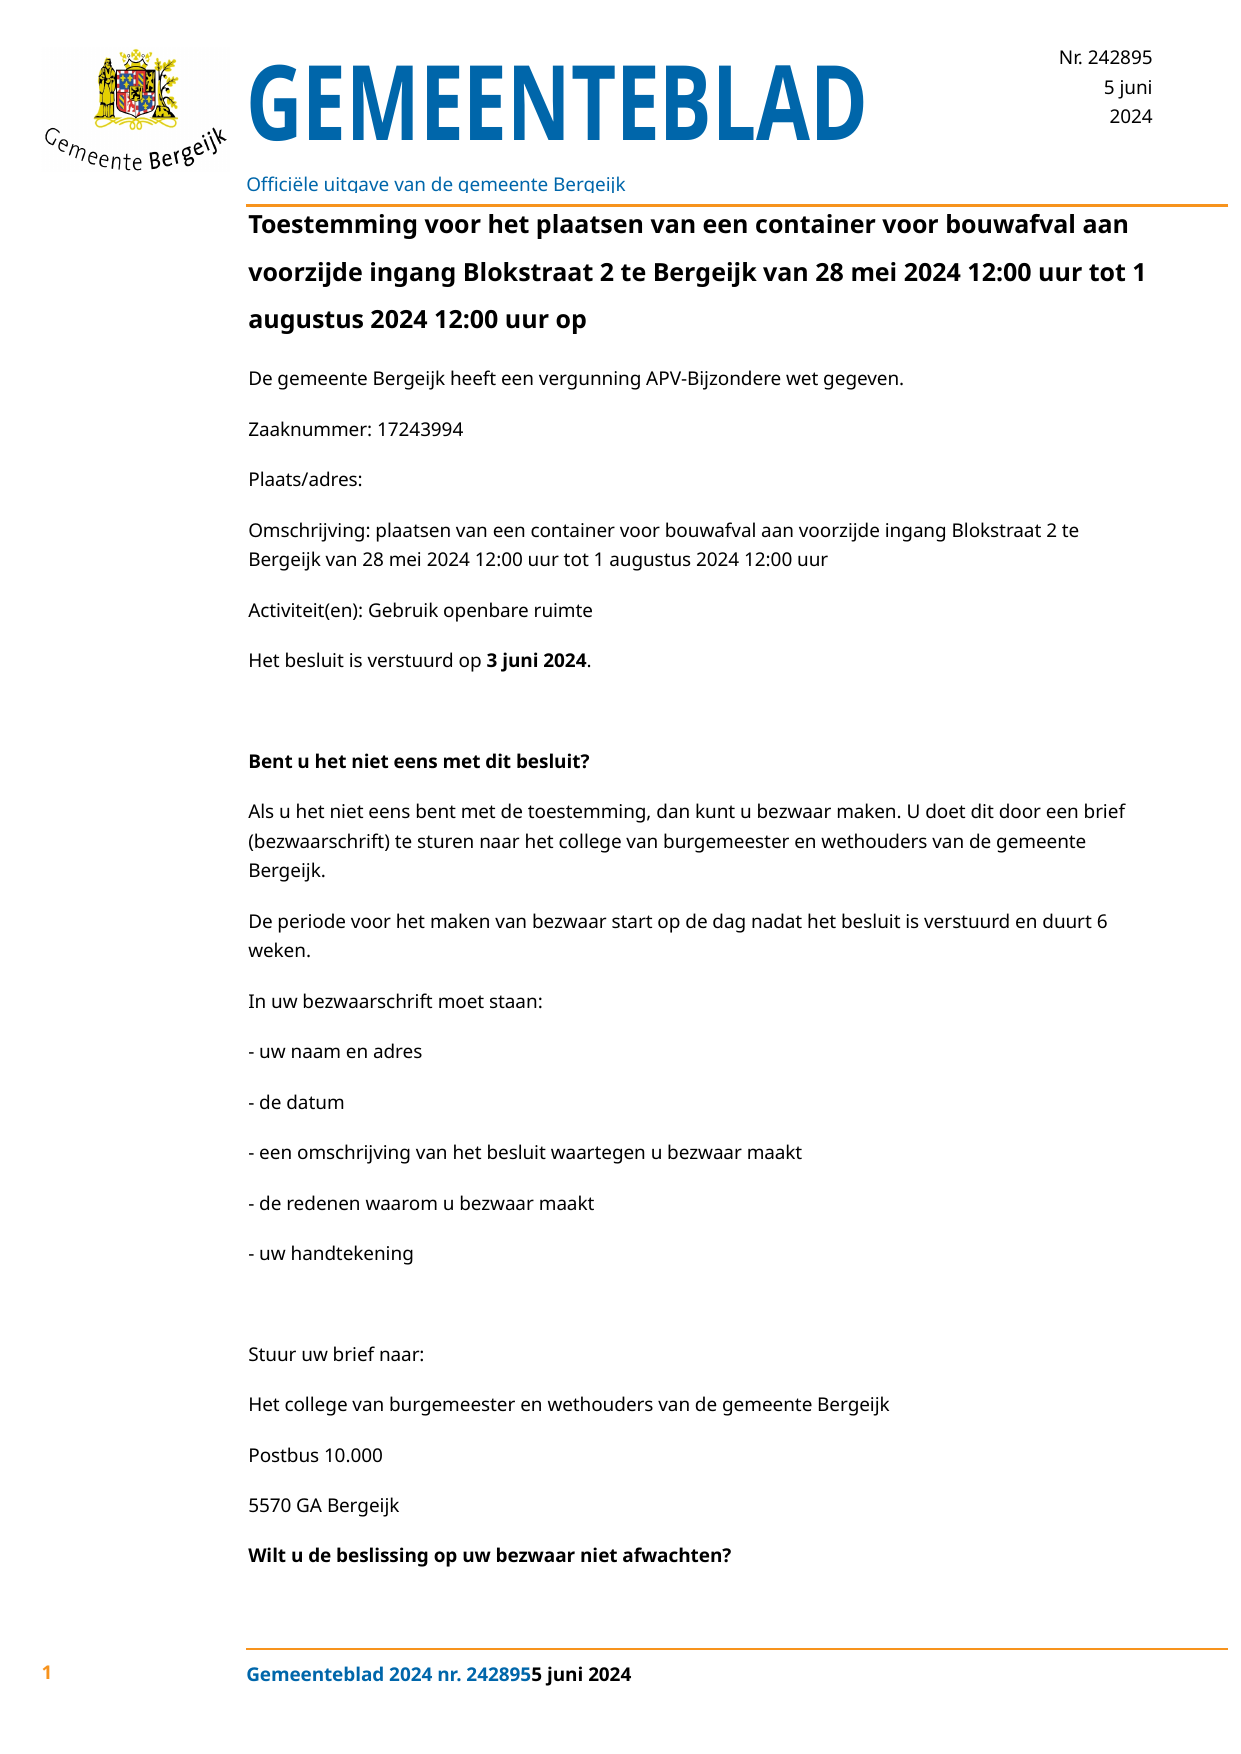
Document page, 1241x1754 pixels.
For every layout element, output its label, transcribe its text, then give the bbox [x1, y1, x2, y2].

text Het besluit is verstuurd op 3 juni 2024. [248, 647, 1152, 673]
text Activiteit(en): Gebruik openbare ruimte [248, 597, 1152, 622]
text - een omschrijving van het besluit waartegen u bezwaar maakt [248, 1139, 1152, 1165]
text Bent u het niet eens met dit besluit? [248, 748, 1152, 774]
text Plaats/adres: [248, 466, 1152, 492]
picture [41, 47, 231, 172]
text - de redenen waarom u bezwaar maakt [248, 1190, 1152, 1215]
text Het college van burgemeester en wethouders van de gemeente Bergeijk [248, 1391, 1152, 1417]
text In uw bezwaarschrift moet staan: [248, 988, 1152, 1014]
text Stuur uw brief naar: [248, 1341, 1152, 1367]
text De periode voor het maken van bezwaar start op de dag nadat het besluit is verstuurd en duurt 6 weken. [248, 908, 1152, 963]
text Wilt u de beslissing op uw bezwaar niet afwachten? [248, 1543, 1152, 1568]
text Toestemming voor het plaatsen van een container voor bouwafval aan voorzijde ingang Blokstraat 2 te Bergeijk van 28 mei 2024 12:00 uur tot 1 augustus 2024 12:00 uur op [248, 207, 1152, 336]
text - de datum [248, 1089, 1152, 1114]
text - uw naam en adres [248, 1038, 1152, 1064]
text Postbus 10.000 [248, 1442, 1152, 1467]
text Als u het niet eens bent met de toestemming, dan kunt u bezwaar maken. U doet dit door een brief (bezwaarschrift) te sturen naar het college van burgemeester en wethouders van de gemeente Bergeijk. [248, 798, 1152, 883]
text De gemeente Bergeijk heeft een vergunning APV-Bijzondere wet gegeven. [248, 366, 1152, 391]
text Omschrijving: plaatsen van een container voor bouwafval aan voorzijde ingang Blokstraat 2 te Bergeijk van 28 mei 2024 12:00 uur tot 1 augustus 2024 12:00 uur [248, 517, 1152, 572]
text Zaaknummer: 17243994 [248, 416, 1152, 442]
text - uw handtekening [248, 1240, 1152, 1266]
text 5570 GA Bergeijk [248, 1492, 1152, 1518]
